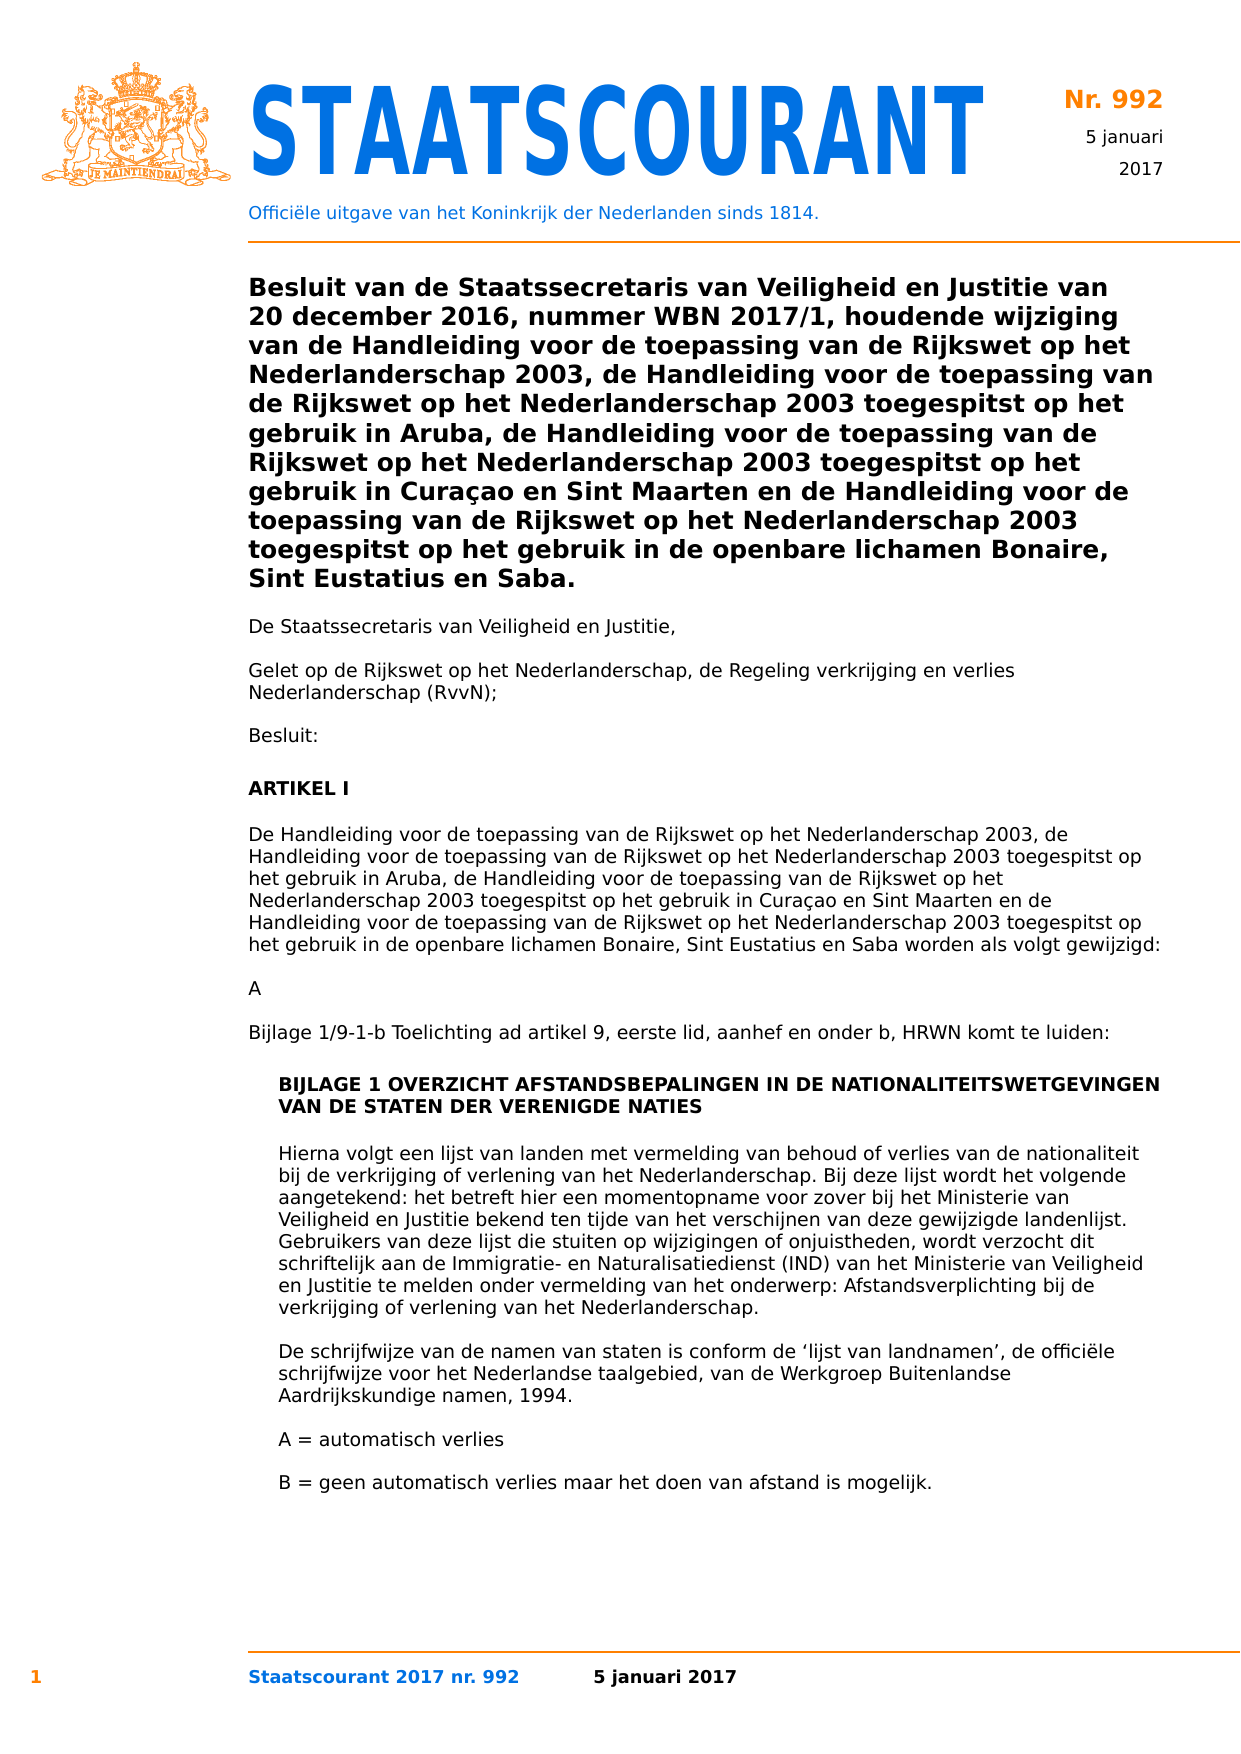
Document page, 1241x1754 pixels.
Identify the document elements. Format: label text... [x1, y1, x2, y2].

subtitle Besluit van de Staatssecretaris van Veiligheid en Justitie van 20 december 2016, nummer WBN 2017/1, houdende wijziging van de Handleiding voor de toepassing van de Rijkswet op het Nederlanderschap 2003, de Handleiding voor de toepassing van de Rijkswet op het Nederlanderschap 2003 toegespitst op het gebruik in Aruba, de Handleiding voor de toepassing van de Rijkswet op het Nederlanderschap 2003 toegespitst op het gebruik in Curaçao en Sint Maarten en de Handleiding voor de toepassing van de Rijkswet op het Nederlanderschap 2003 toegespitst op het gebruik in de openbare lichamen Bonaire, Sint Eustatius en Saba. [248, 273, 1163, 594]
table_header STAATSCOURANT [248, 62, 998, 203]
text B = geen automatisch verlies maar het doen van afstand is mogelijk. [278, 1472, 1163, 1494]
text De Handleiding voor de toepassing van de Rijkswet op het Nederlanderschap 2003, de Handleiding voor de toepassing van de Rijkswet op het Nederlanderschap 2003 toegespitst op het gebruik in Aruba, de Handleiding voor de toepassing van de Rijkswet op het Nederlanderschap 2003 toegespitst op het gebruik in Curaçao en Sint Maarten en de Handleiding voor de toepassing van de Rijkswet op het Nederlanderschap 2003 toegespitst op het gebruik in de openbare lichamen Bonaire, Sint Eustatius en Saba worden als volgt gewijzigd: [248, 824, 1163, 956]
picture [41, 62, 231, 186]
text De Staatssecretaris van Veiligheid en Justitie, [248, 616, 1163, 638]
text Gelet op de Rijkswet op het Nederlanderschap, de Regeling verkrijging en verlies Nederlanderschap (RvvN); [248, 659, 1163, 703]
table_cell 5 januari [998, 121, 1240, 153]
text Bijlage 1/9-1-b Toelichting ad artikel 9, eerste lid, aanhef en onder b, HRWN komt te luiden: [248, 1022, 1163, 1044]
text De schrijfwijze van de namen van staten is conform de ‘lijst van landnamen’, de officiële schrijfwijze voor het Nederlandse taalgebied, van de Werkgroep Buitenlandse Aardrijkskundige namen, 1994. [278, 1341, 1163, 1407]
text A = automatisch verlies [278, 1428, 1163, 1450]
table_cell Officiële uitgave van het Koninkrijk der Nederlanden sinds 1814. [248, 203, 1240, 241]
table_header [25, 62, 248, 241]
text Besluit: [248, 725, 1163, 747]
table_header Nr. 992 [998, 62, 1240, 121]
subtitle BIJLAGE 1 OVERZICHT AFSTANDSBEPALINGEN IN DE NATIONALITEITSWETGEVINGEN VAN DE STATEN DER VERENIGDE NATIES [278, 1074, 1163, 1118]
table_cell 2017 [998, 153, 1240, 203]
text Hierna volgt een lijst van landen met vermelding van behoud of verlies van de nationaliteit bij de verkrijging of verlening van het Nederlanderschap. Bij deze lijst wordt het volgende aangetekend: het betreft hier een momentopname voor zover bij het Ministerie van Veiligheid en Justitie bekend ten tijde van het verschijnen van deze gewijzigde landenlijst. Gebruikers van deze lijst die stuiten op wijzigingen of onjuistheden, wordt verzocht dit schriftelijk aan de Immigratie- en Naturalisatiedienst (IND) van het Ministerie van Veiligheid en Justitie te melden onder vermelding van het onderwerp: Afstandsverplichting bij de verkrijging of verlening van het Nederlanderschap. [278, 1143, 1163, 1319]
text A [248, 978, 1163, 1000]
subtitle ARTIKEL I [248, 777, 1163, 799]
